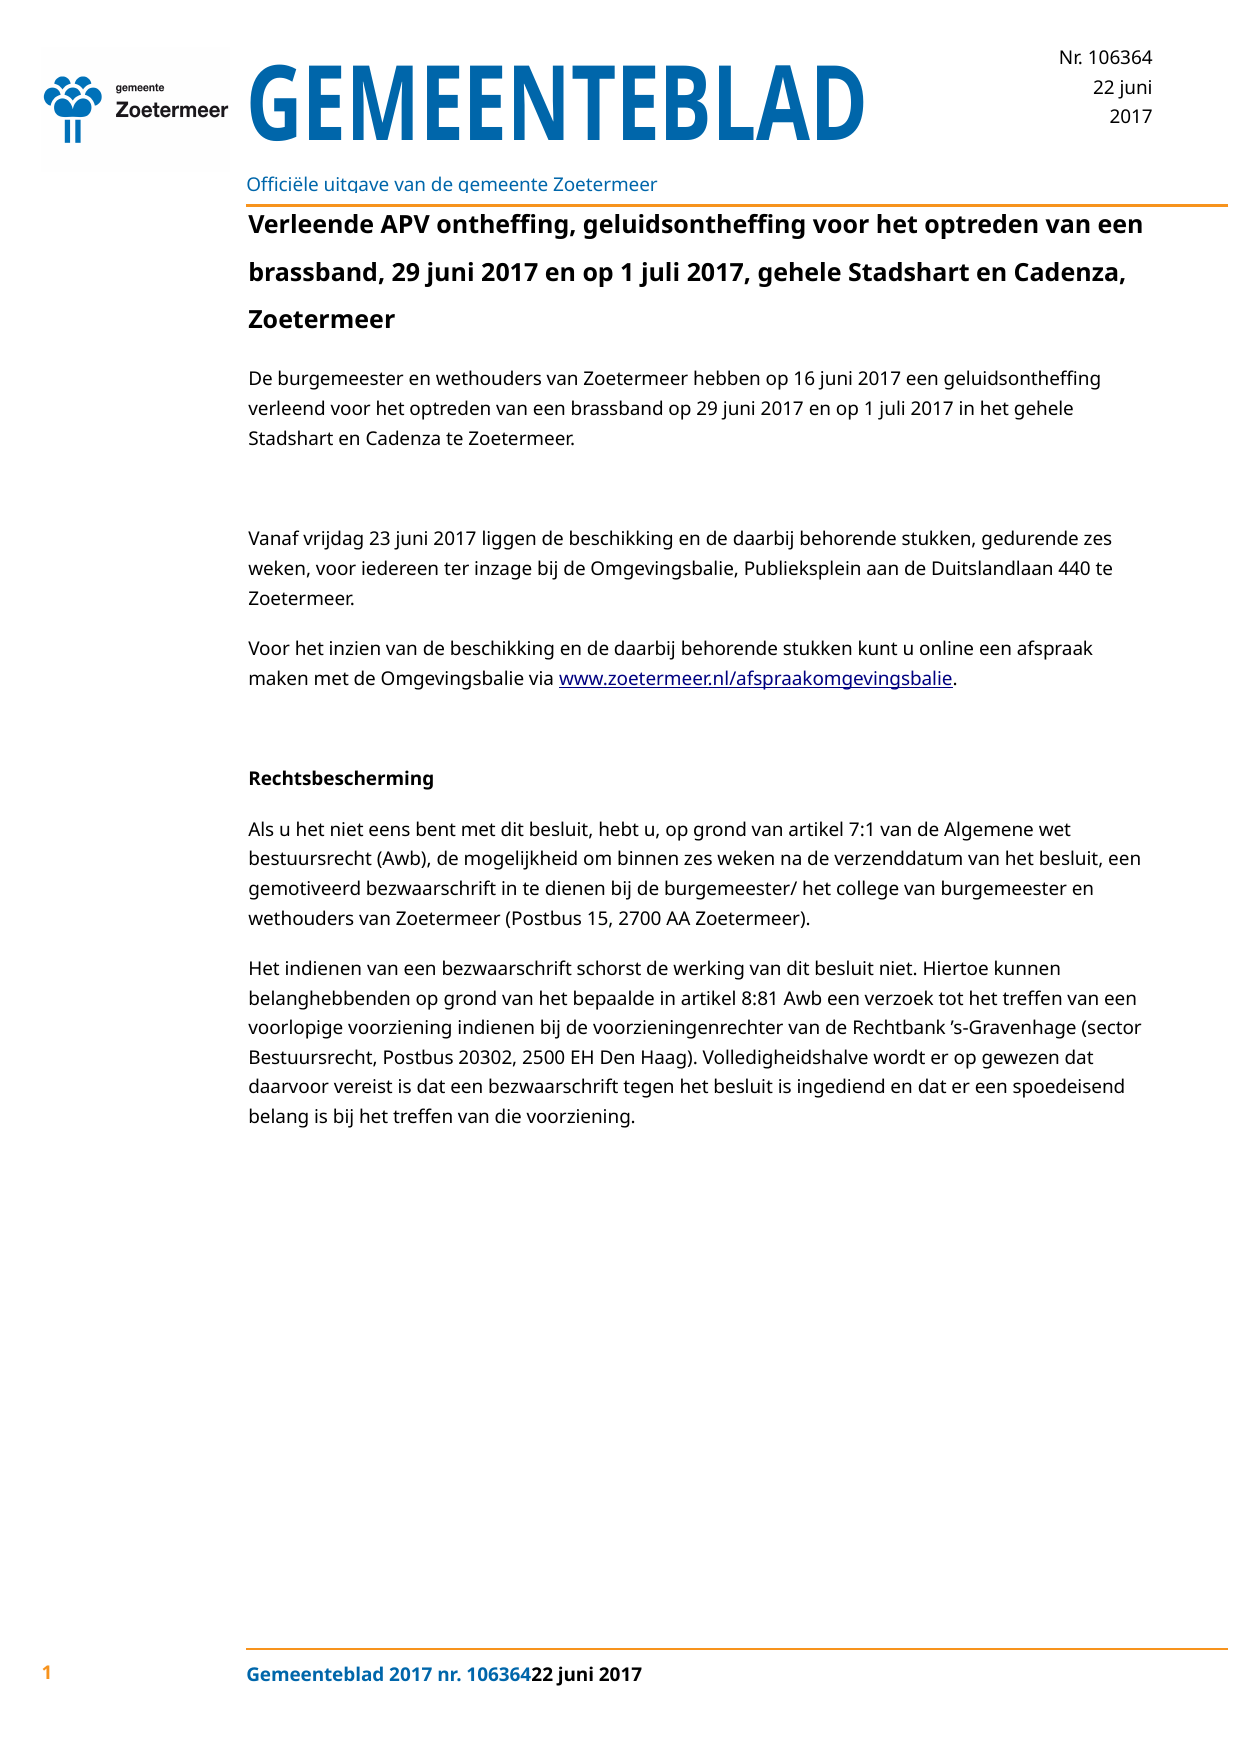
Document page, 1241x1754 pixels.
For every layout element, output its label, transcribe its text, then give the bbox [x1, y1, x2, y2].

text Het indienen van een bezwaarschrift schorst de werking van dit besluit niet. Hiertoe kunnen belanghebbenden op grond van het bepaalde in artikel 8:81 Awb een verzoek tot het treffen van een voorlopige voorziening indienen bij de voorzieningenrechter van de Rechtbank ’s-Gravenhage (sector Bestuursrecht, Postbus 20302, 2500 EH Den Haag). Volledigheidshalve wordt er op gewezen dat daarvoor vereist is dat een bezwaarschrift tegen het besluit is ingediend en dat er een spoedeisend belang is bij het treffen van die voorziening. [248, 955, 1152, 1129]
picture [41, 47, 231, 172]
text Als u het niet eens bent met dit besluit, hebt u, op grond van artikel 7:1 van de Algemene wet bestuursrecht (Awb), de mogelijkheid om binnen zes weken na de verzenddatum van het besluit, een gemotiveerd bezwaarschrift in te dienen bij de burgemeester/ het college van burgemeester en wethouders van Zoetermeer (Postbus 15, 2700 AA Zoetermeer). [248, 816, 1152, 930]
text Voor het inzien van de beschikking en de daarbij behorende stukken kunt u online een afspraak maken met de Omgevingsbalie via www.zoetermeer.nl/afspraakomgevingsbalie. [248, 635, 1152, 690]
text Rechtsbescherming [248, 766, 1152, 791]
text Vanaf vrijdag 23 juni 2017 liggen de beschikking en de daarbij behorende stukken, gedurende zes weken, voor iedereen ter inzage bij de Omgevingsbalie, Publieksplein aan de Duitslandlaan 440 te Zoetermeer. [248, 526, 1152, 610]
text Verleende APV ontheffing, geluidsontheffing voor het optreden van een brassband, 29 juni 2017 en op 1 juli 2017, gehele Stadshart en Cadenza, Zoetermeer [248, 207, 1152, 336]
text De burgemeester en wethouders van Zoetermeer hebben op 16 juni 2017 een geluidsontheffing verleend voor het optreden van een brassband op 29 juni 2017 en op 1 juli 2017 in het gehele Stadshart en Cadenza te Zoetermeer. [248, 366, 1152, 450]
